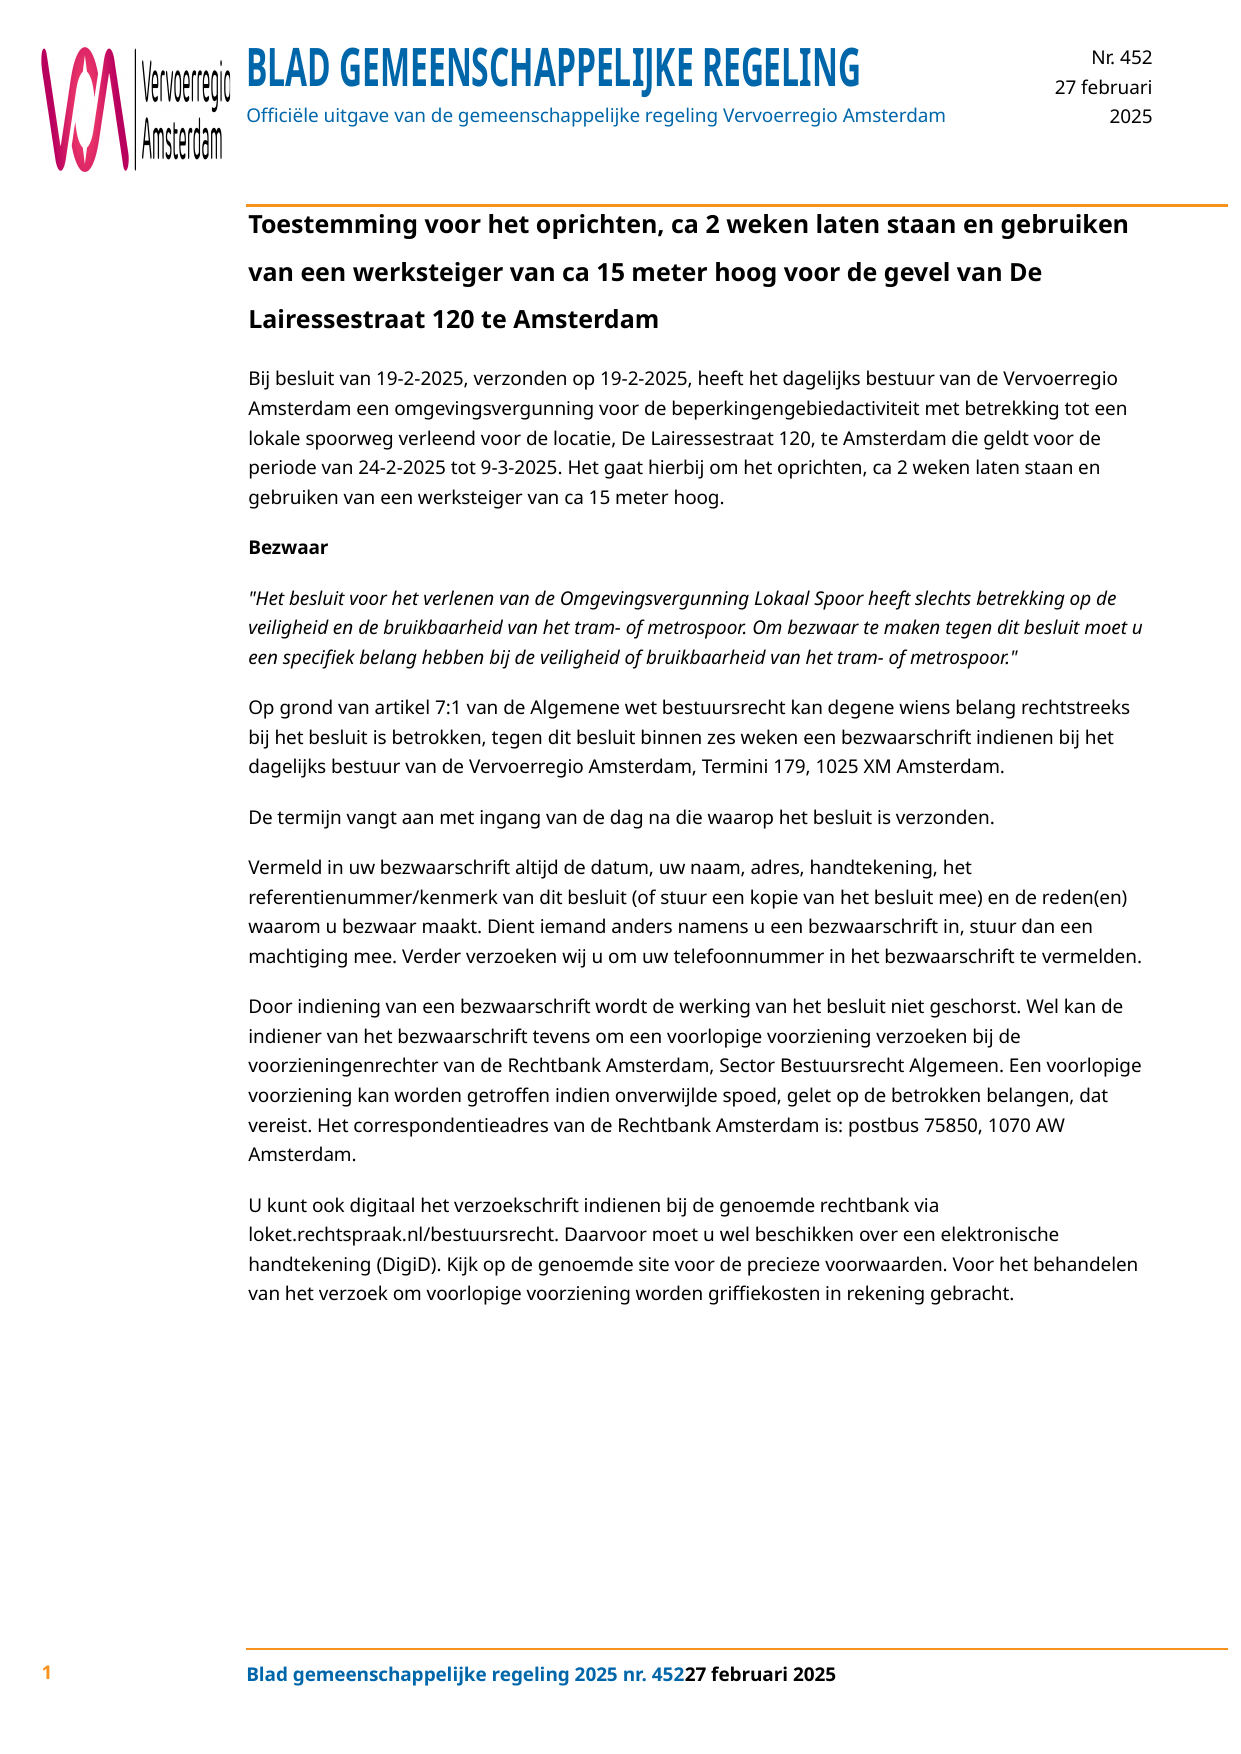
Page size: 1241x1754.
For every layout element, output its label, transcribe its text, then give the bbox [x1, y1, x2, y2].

text De termijn vangt aan met ingang van de dag na die waarop het besluit is verzonden. [248, 804, 1152, 829]
text Bij besluit van 19-2-2025, verzonden op 19-2-2025, heeft het dagelijks bestuur van de Vervoerregio Amsterdam een omgevingsvergunning voor de beperkingengebiedactiviteit met betrekking tot een lokale spoorweg verleend voor de locatie, De Lairessestraat 120, te Amsterdam die geldt voor de periode van 24-2-2025 tot 9-3-2025. Het gaat hierbij om het oprichten, ca 2 weken laten staan en gebruiken van een werksteiger van ca 15 meter hoog. [248, 366, 1152, 509]
text Door indiening van een bezwaarschrift wordt de werking van het besluit niet geschorst. Wel kan de indiener van het bezwaarschrift tevens om een voorlopige voorziening verzoeken bij de voorzieningenrechter van de Rechtbank Amsterdam, Sector Bestuursrecht Algemeen. Een voorlopige voorziening kan worden getroffen indien onverwijlde spoed, gelet op de betrokken belangen, dat vereist. Het correspondentieadres van de Rechtbank Amsterdam is: postbus 75850, 1070 AW Amsterdam. [248, 993, 1152, 1167]
text "Het besluit voor het verlenen van de Omgevingsvergunning Lokaal Spoor heeft slechts betrekking op de veiligheid en de bruikbaarheid van het tram- of metrospoor. Om bezwaar te maken tegen dit besluit moet u een specifiek belang hebben bij de veiligheid of bruikbaarheid van het tram- of metrospoor." [248, 585, 1152, 669]
text Toestemming voor het oprichten, ca 2 weken laten staan en gebruiken van een werksteiger van ca 15 meter hoog voor de gevel van De Lairessestraat 120 te Amsterdam [248, 207, 1152, 336]
picture [41, 47, 231, 172]
text Op grond van artikel 7:1 van de Algemene wet bestuursrecht kan degene wiens belang rechtstreeks bij het besluit is betrokken, tegen dit besluit binnen zes weken een bezwaarschrift indienen bij het dagelijks bestuur van de Vervoerregio Amsterdam, Termini 179, 1025 XM Amsterdam. [248, 694, 1152, 779]
text U kunt ook digitaal het verzoekschrift indienen bij de genoemde rechtbank via loket.rechtspraak.nl/bestuursrecht. Daarvoor moet u wel beschikken over een elektronische handtekening (DigiD). Kijk op de genoemde site voor de precieze voorwaarden. Voor het behandelen van het verzoek om voorlopige voorziening worden griffiekosten in rekening gebracht. [248, 1192, 1152, 1306]
text Bezwaar [248, 534, 1152, 560]
text Vermeld in uw bezwaarschrift altijd de datum, uw naam, adres, handtekening, het referentienummer/kenmerk van dit besluit (of stuur een kopie van het besluit mee) en de reden(en) waarom u bezwaar maakt. Dient iemand anders namens u een bezwaarschrift in, stuur dan een machtiging mee. Verder verzoeken wij u om uw telefoonnummer in het bezwaarschrift te vermelden. [248, 854, 1152, 969]
